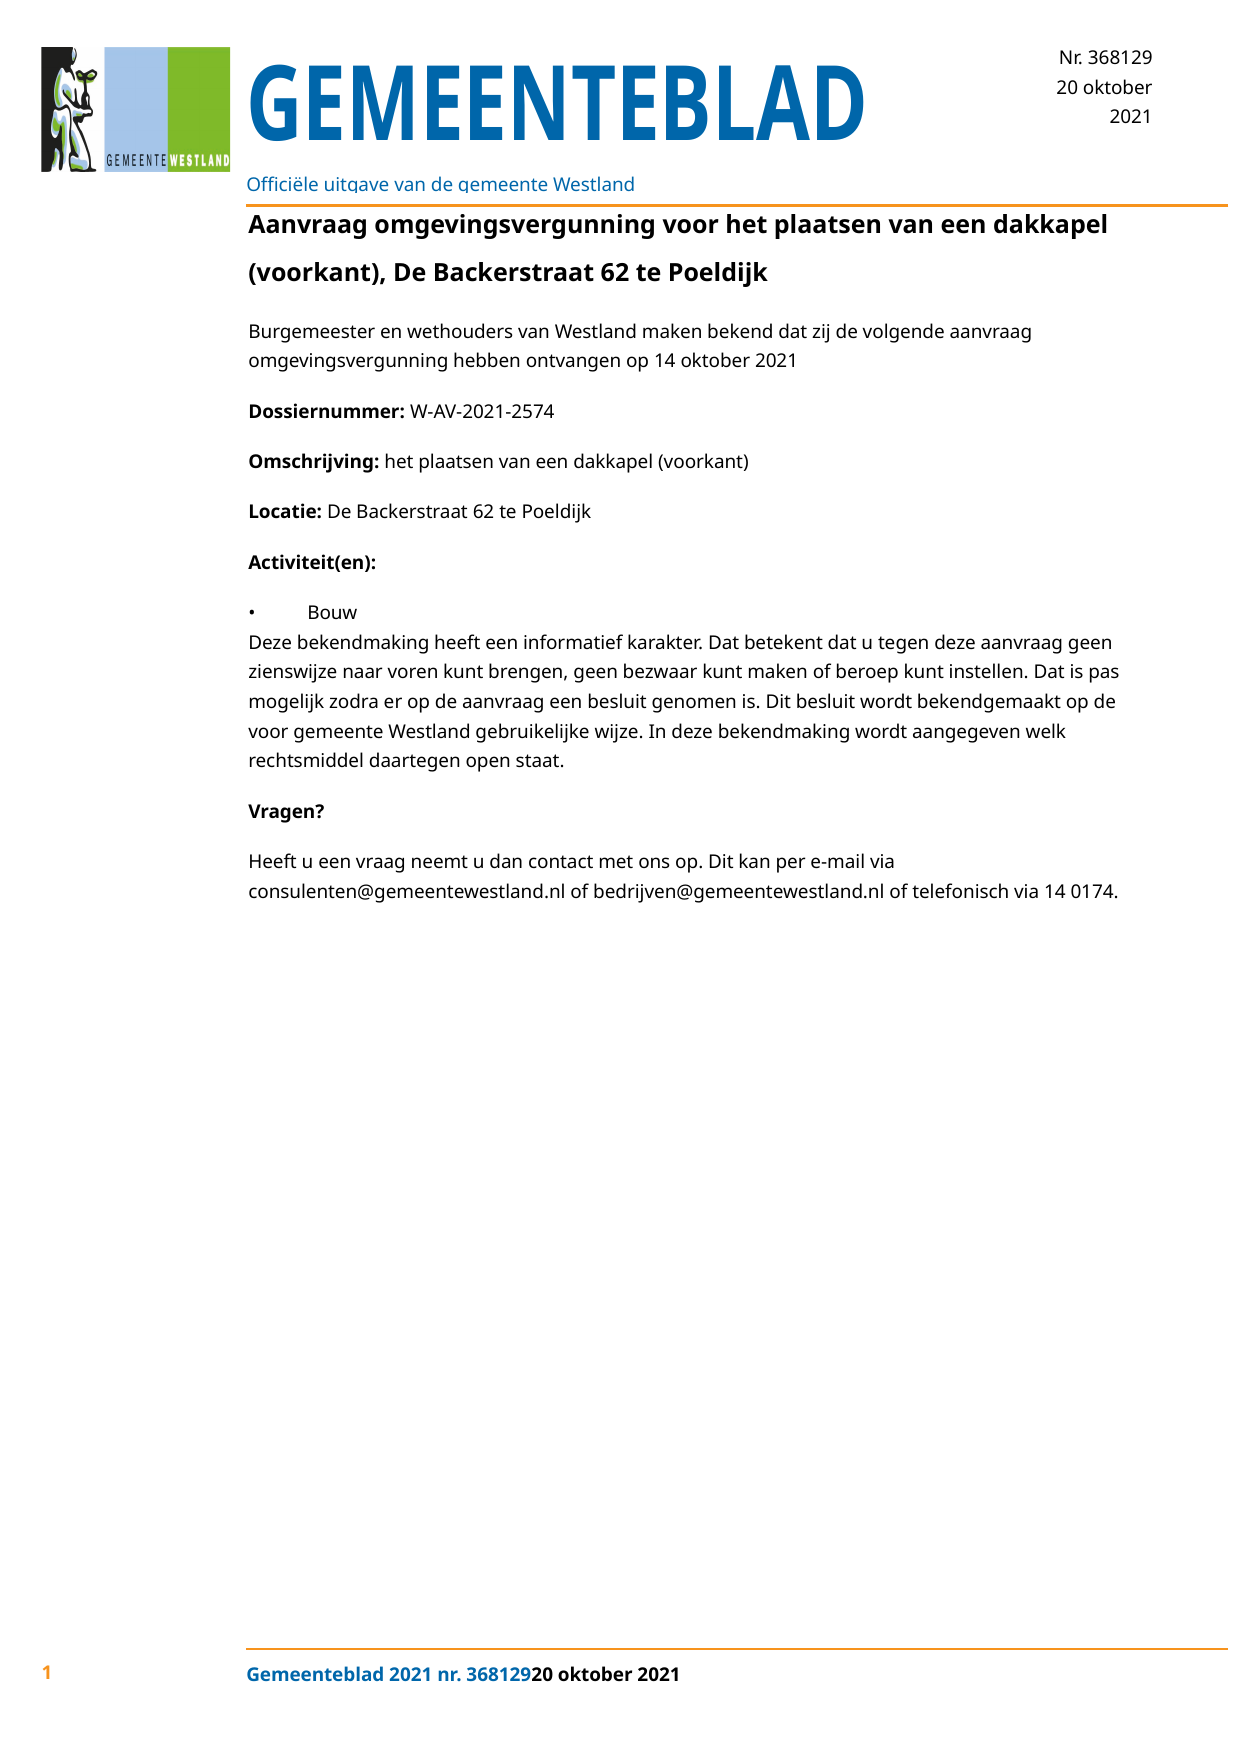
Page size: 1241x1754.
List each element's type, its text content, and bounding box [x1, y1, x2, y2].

text Burgemeester en wethouders van Westland maken bekend dat zij de volgende aanvraag omgevingsvergunning hebben ontvangen op 14 oktober 2021 [248, 318, 1152, 373]
text Omschrijving: het plaatsen van een dakkapel (voorkant) [248, 448, 1152, 474]
text Deze bekendmaking heeft een informatief karakter. Dat betekent dat u tegen deze aanvraag geen zienswijze naar voren kunt brengen, geen bezwaar kunt maken of beroep kunt instellen. Dat is pas mogelijk zodra er op de aanvraag een besluit genomen is. Dit besluit wordt bekendgemaakt op de voor gemeente Westland gebruikelijke wijze. In deze bekendmaking wordt aangegeven welk rechtsmiddel daartegen open staat. [248, 629, 1152, 773]
text Vragen? [248, 798, 1152, 824]
text Locatie: De Backerstraat 62 te Poeldijk [248, 499, 1152, 524]
text Aanvraag omgevingsvergunning voor het plaatsen van een dakkapel (voorkant), De Backerstraat 62 te Poeldijk [248, 207, 1152, 288]
text Activiteit(en): [248, 549, 1152, 575]
picture [41, 47, 231, 172]
text Heeft u een vraag neemt u dan contact met ons op. Dit kan per e-mail via consulenten@gemeentewestland.nl of bedrijven@gemeentewestland.nl of telefonisch via 14 0174. [248, 848, 1152, 904]
text Dossiernummer: W-AV-2021-2574 [248, 398, 1152, 424]
list Bouw [248, 599, 1152, 625]
